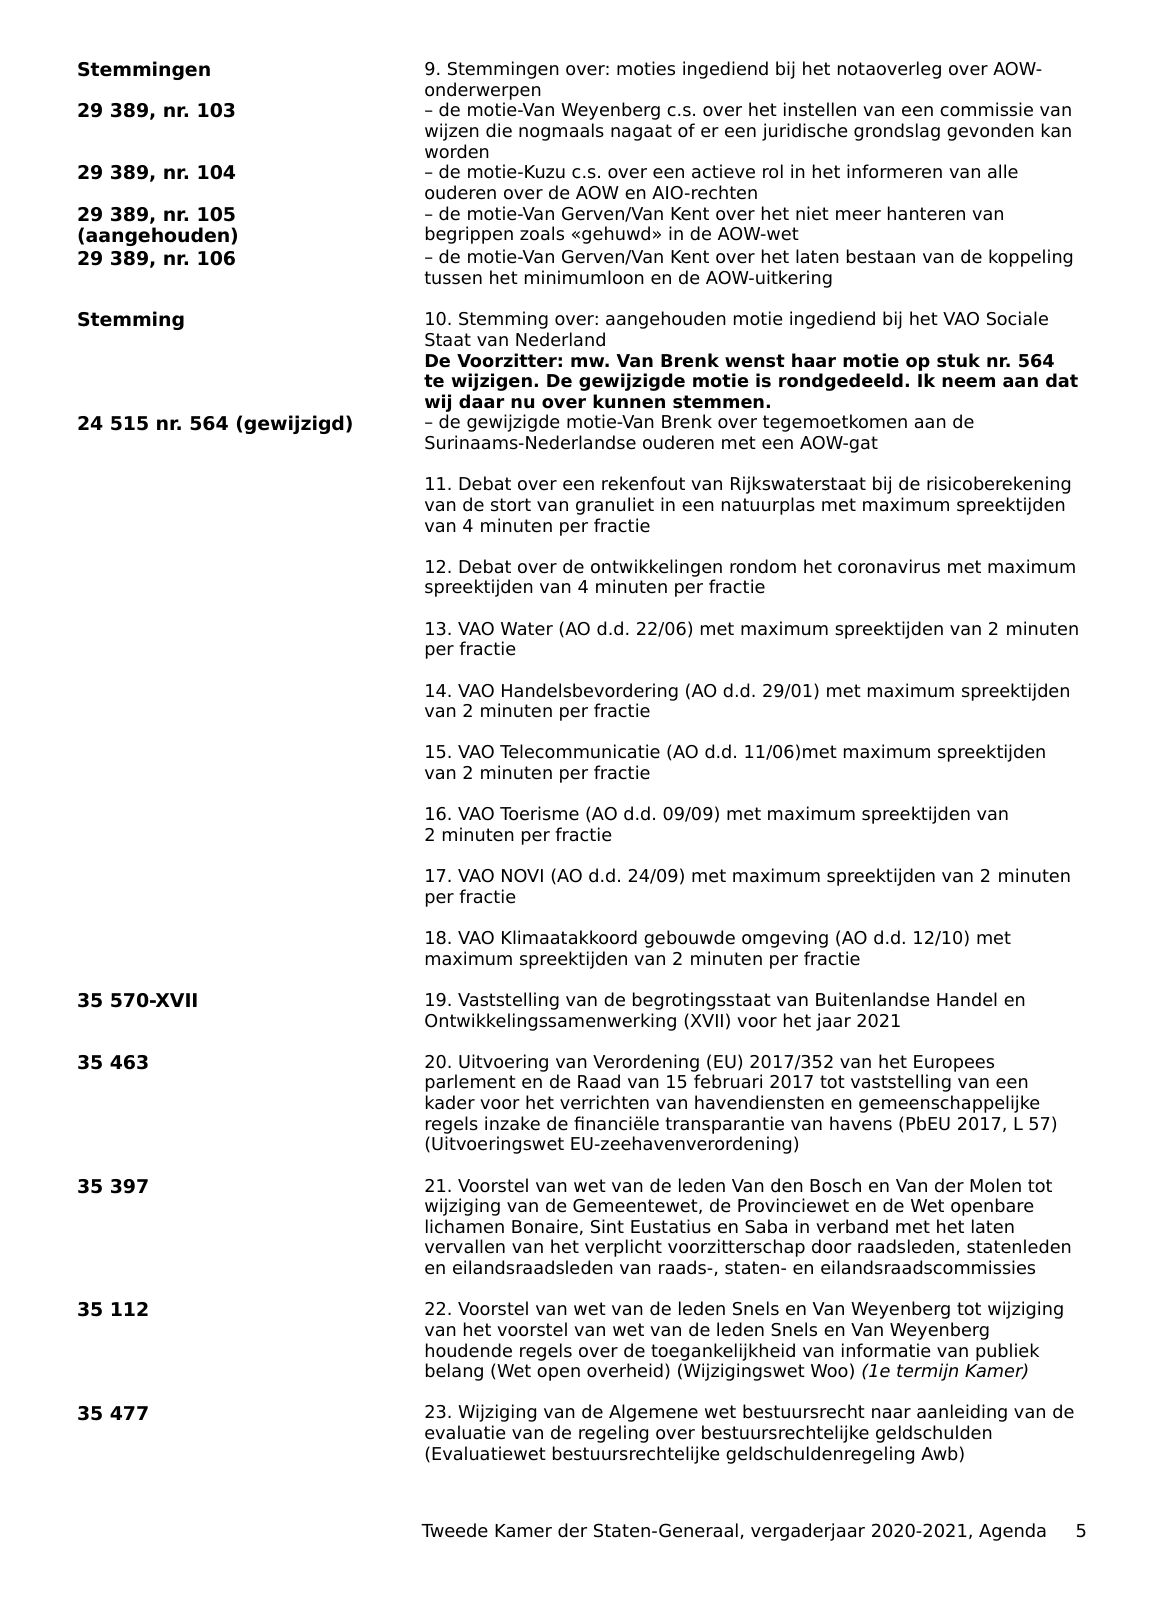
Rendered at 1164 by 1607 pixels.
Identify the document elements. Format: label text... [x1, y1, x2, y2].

table_cell Stemmingen [77, 59, 401, 100]
table_cell 21. Voorstel van wet van de leden Van den Bosch en Van der Molen tot wijziging van de Gemeentewet, de Provinciewet en de Wet openbare lichamen Bonaire, Sint Eustatius en Saba in verband met het laten vervallen van het verplicht voorzitterschap door raadsleden, statenleden en eilandsraadsleden van raads-, staten- en eilandsraadscommissies [418, 1176, 1087, 1279]
table_cell 35 397 [77, 1176, 401, 1279]
table_cell [401, 1155, 418, 1176]
table_cell [401, 928, 418, 969]
table_cell [418, 1155, 1087, 1176]
table_cell [401, 969, 418, 990]
table_cell [401, 660, 418, 681]
table_cell [418, 1031, 1087, 1052]
table_cell – de motie-Van Weyenberg c.s. over het instellen van een commissie van wijzen die nogmaals nagaat of er een juridische grondslag gevonden kan worden [418, 100, 1087, 162]
table_cell Stemming [77, 309, 401, 351]
table_cell [77, 784, 401, 804]
table_cell 19. Vaststelling van de begrotingsstaat van Buitenlandse Handel en Ontwikkelingssamenwerking (XVII) voor het jaar 2021 [418, 990, 1087, 1031]
table_cell [401, 681, 418, 722]
table_cell [77, 1279, 401, 1299]
table_cell [401, 1382, 418, 1402]
table_cell [77, 866, 401, 907]
table_cell – de motie-Kuzu c.s. over een actieve rol in het informeren van alle ouderen over de AOW en AIO-rechten [418, 162, 1087, 203]
table_cell 20. Uitvoering van Verordening (EU) 2017/352 van het Europees parlement en de Raad van 15 februari 2017 tot vaststelling van een kader voor het verrichten van havendiensten en gemeenschappelijke regels inzake de financiële transparantie van havens (PbEU 2017, L 57) (Uitvoeringswet EU-zeehavenverordening) [418, 1052, 1087, 1155]
table_cell [77, 722, 401, 742]
table_cell [77, 557, 401, 598]
table_cell 35 570-XVII [77, 990, 401, 1031]
table_cell [401, 309, 418, 351]
table_cell [77, 536, 401, 557]
table_cell [418, 1279, 1087, 1299]
table_cell [77, 289, 401, 309]
table_cell [77, 804, 401, 846]
table_cell [401, 1031, 418, 1052]
table_cell 35 477 [77, 1403, 401, 1464]
table_cell [401, 162, 418, 203]
table_cell [401, 598, 418, 619]
table_cell [418, 598, 1087, 619]
table_cell [401, 1299, 418, 1382]
table_cell [77, 681, 401, 722]
table_cell 29 389, nr. 105 (aangehouden) [77, 204, 401, 247]
table_cell De Voorzitter: mw. Van Brenk wenst haar motie op stuk nr. 564 te wijzigen. De gewijzigde motie is rondgedeeld. Ik neem aan dat wij daar nu over kunnen stemmen. [418, 351, 1087, 412]
table_cell 16. VAO Toerisme (AO d.d. 09/09) met maximum spreektijden van 2 minuten per fractie [418, 804, 1087, 846]
table_cell [401, 100, 418, 162]
table_cell [77, 598, 401, 619]
table_cell – de gewijzigde motie-Van Brenk over tegemoetkomen aan de Surinaams-Nederlandse ouderen met een AOW-gat [418, 413, 1087, 454]
table_cell [401, 804, 418, 846]
table_cell [418, 846, 1087, 866]
table_cell [401, 1176, 418, 1279]
table_cell [77, 969, 401, 990]
table_cell [401, 536, 418, 557]
table_cell 11. Debat over een rekenfout van Rijkswaterstaat bij de risicoberekening van de stort van granuliet in een natuurplas met maximum spreektijden van 4 minuten per fractie [418, 474, 1087, 536]
table_cell [401, 846, 418, 866]
table_cell [77, 846, 401, 866]
table_cell [401, 248, 418, 289]
table_cell [418, 660, 1087, 681]
table_cell [77, 743, 401, 784]
table_cell [401, 743, 418, 784]
table_cell [401, 722, 418, 742]
table_cell 14. VAO Handelsbevordering (AO d.d. 29/01) met maximum spreektijden van 2 minuten per fractie [418, 681, 1087, 722]
table_cell 13. VAO Water (AO d.d. 22/06) met maximum spreektijden van 2 minuten per fractie [418, 619, 1087, 660]
table_cell [401, 1052, 418, 1155]
table_cell [77, 351, 401, 412]
table_cell [401, 289, 418, 309]
table_cell 29 389, nr. 103 [77, 100, 401, 162]
table_cell [401, 413, 418, 454]
table_cell [77, 908, 401, 928]
table_cell 18. VAO Klimaatakkoord gebouwde omgeving (AO d.d. 12/10) met maximum spreektijden van 2 minuten per fractie [418, 928, 1087, 969]
table_cell 29 389, nr. 104 [77, 162, 401, 203]
table_cell [401, 866, 418, 907]
table_cell [401, 59, 418, 100]
table_cell 22. Voorstel van wet van de leden Snels en Van Weyenberg tot wijziging van het voorstel van wet van de leden Snels en Van Weyenberg houdende regels over de toegankelijkheid van informatie van publiek belang (Wet open overheid) (Wijzigingswet Woo) (1e termijn Kamer) [418, 1299, 1087, 1382]
table_cell [401, 557, 418, 598]
table_cell [418, 289, 1087, 309]
table_cell 9. Stemmingen over: moties ingediend bij het notaoverleg over AOW-onderwerpen [418, 59, 1087, 100]
table_cell [418, 908, 1087, 928]
table_cell [401, 1403, 418, 1464]
table_cell [77, 928, 401, 969]
table_cell [77, 1155, 401, 1176]
table_cell [401, 474, 418, 536]
table_cell 29 389, nr. 106 [77, 248, 401, 289]
table_cell [77, 1382, 401, 1402]
table_cell [418, 784, 1087, 804]
table_cell [418, 1382, 1087, 1402]
table_cell 15. VAO Telecommunicatie (AO d.d. 11/06)met maximum spreektijden van 2 minuten per fractie [418, 743, 1087, 784]
table_cell [77, 660, 401, 681]
table_cell – de motie-Van Gerven/Van Kent over het laten bestaan van de koppeling tussen het minimumloon en de AOW-uitkering [418, 248, 1087, 289]
table_cell [77, 619, 401, 660]
table_cell [418, 969, 1087, 990]
table_cell [77, 1031, 401, 1052]
table_cell [77, 474, 401, 536]
table_cell [401, 619, 418, 660]
table_cell [401, 1279, 418, 1299]
table_cell [401, 784, 418, 804]
table_cell 35 463 [77, 1052, 401, 1155]
table_cell [418, 454, 1087, 474]
table_cell 12. Debat over de ontwikkelingen rondom het coronavirus met maximum spreektijden van 4 minuten per fractie [418, 557, 1087, 598]
table_cell [418, 722, 1087, 742]
table_cell 24 515 nr. 564 (gewijzigd) [77, 413, 401, 454]
table_cell [401, 204, 418, 247]
table_cell – de motie-Van Gerven/Van Kent over het niet meer hanteren van begrippen zoals «gehuwd» in de AOW-wet [418, 204, 1087, 247]
table_cell [401, 908, 418, 928]
table_cell [401, 454, 418, 474]
table_cell [401, 990, 418, 1031]
table_cell [401, 351, 418, 412]
table_cell 35 112 [77, 1299, 401, 1382]
table_cell [418, 536, 1087, 557]
table_cell [77, 454, 401, 474]
table_cell 17. VAO NOVI (AO d.d. 24/09) met maximum spreektijden van 2 minuten per fractie [418, 866, 1087, 907]
table_cell 23. Wijziging van de Algemene wet bestuursrecht naar aanleiding van de evaluatie van de regeling over bestuursrechtelijke geldschulden (Evaluatiewet bestuursrechtelijke geldschuldenregeling Awb) [418, 1403, 1087, 1464]
table_cell 10. Stemming over: aangehouden motie ingediend bij het VAO Sociale Staat van Nederland [418, 309, 1087, 351]
